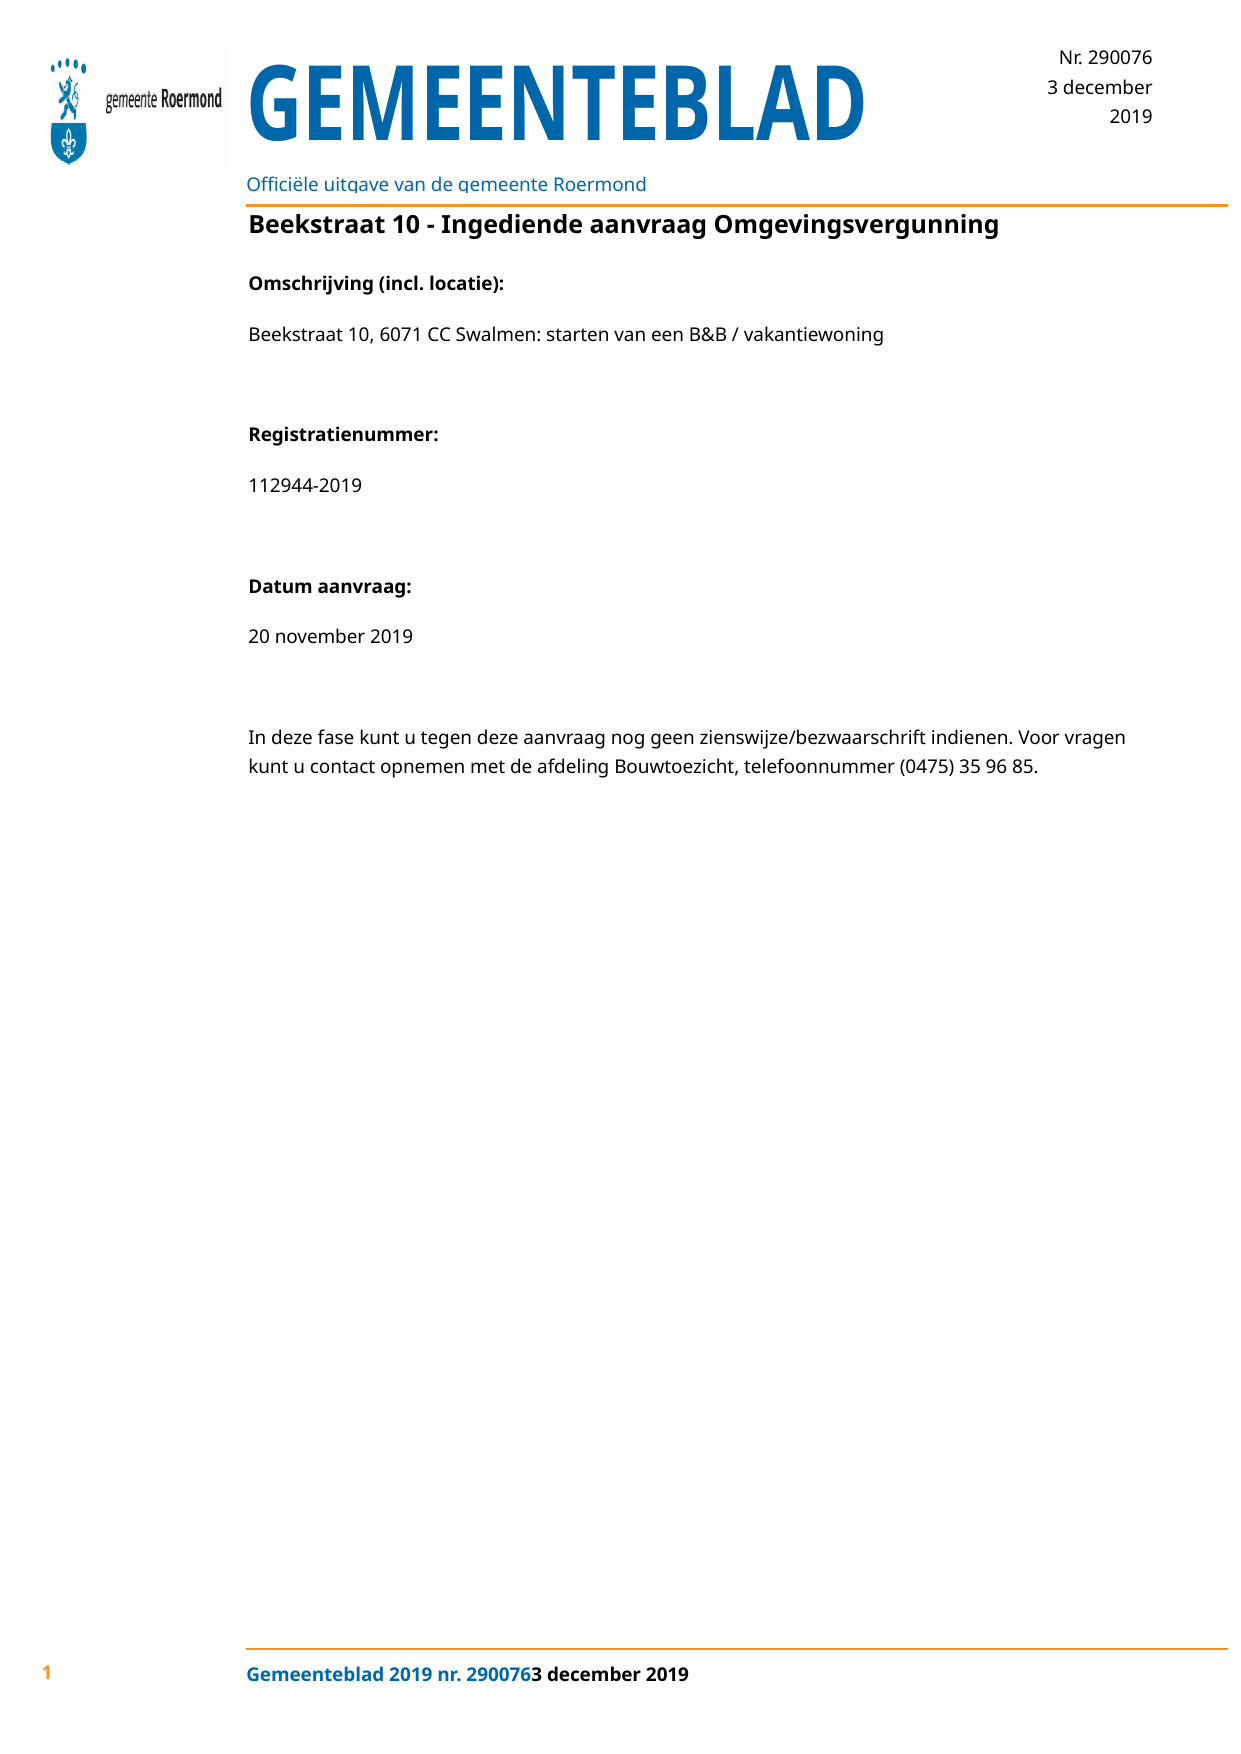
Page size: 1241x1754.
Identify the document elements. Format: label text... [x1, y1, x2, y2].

picture [41, 47, 231, 172]
text Beekstraat 10 - Ingediende aanvraag Omgevingsvergunning [248, 207, 1152, 241]
text Datum aanvraag: [248, 573, 1152, 598]
text 112944-2019 [248, 472, 1152, 498]
text 20 november 2019 [248, 623, 1152, 649]
text Registratienummer: [248, 422, 1152, 447]
text In deze fase kunt u tegen deze aanvraag nog geen zienswijze/bezwaarschrift indienen. Voor vragen kunt u contact opnemen met de afdeling Bouwtoezicht, telefoonnummer (0475) 35 96 85. [248, 724, 1152, 779]
text Beekstraat 10, 6071 CC Swalmen: starten van een B&B / vakantiewoning [248, 321, 1152, 346]
text Omschrijving (incl. locatie): [248, 270, 1152, 296]
